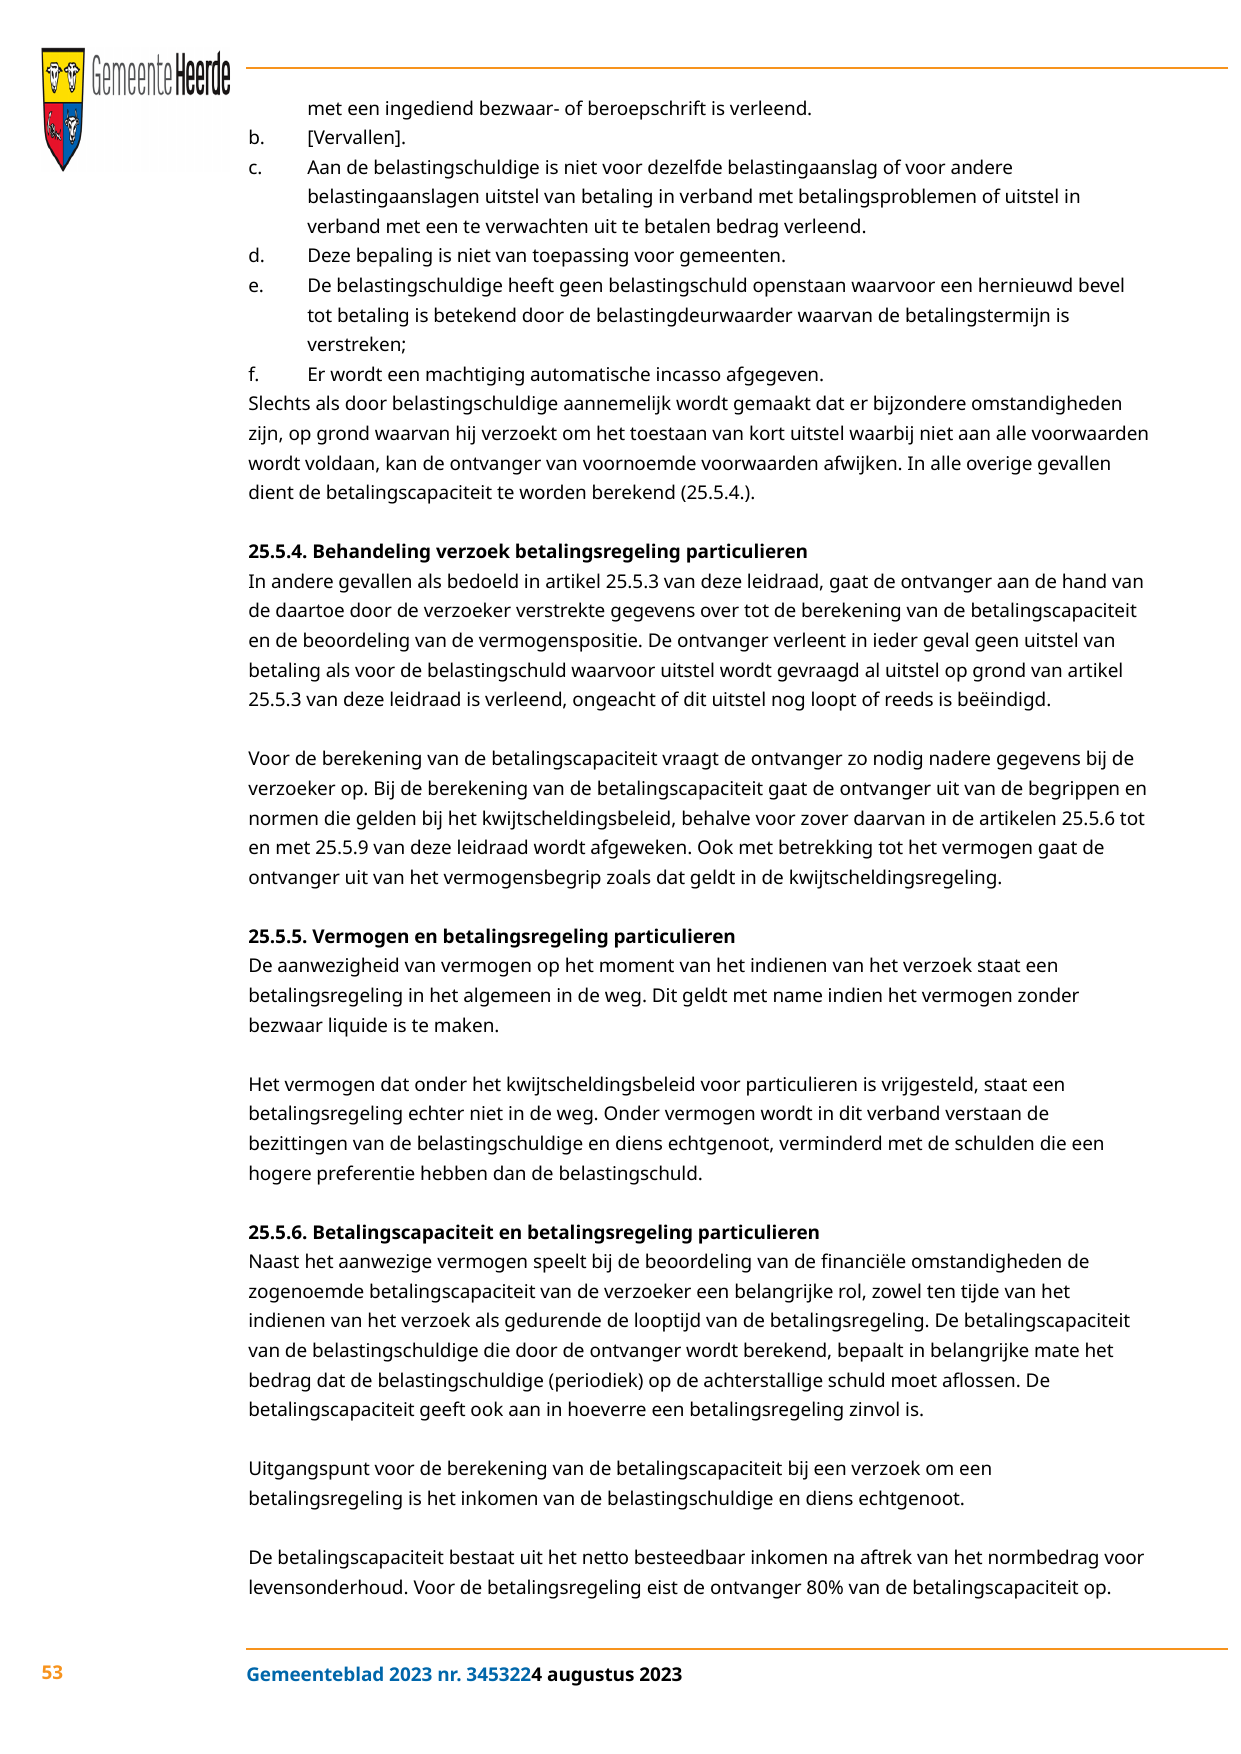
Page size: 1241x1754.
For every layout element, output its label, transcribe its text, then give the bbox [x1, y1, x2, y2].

list Aan de belastingschuldige is niet voor dezelfde belastingaanslag of voor andere belastingaanslagen uitstel van betaling in verband met betalingsproblemen of uitstel in verband met een te verwachten uit te betalen bedrag verleend. [248, 154, 1152, 239]
list De belastingschuldige heeft geen belastingschuld openstaan waarvoor een hernieuwd bevel tot betaling is betekend door de belastingdeurwaarder waarvan de betalingstermijn is verstreken; [248, 272, 1152, 357]
picture [41, 47, 231, 172]
text Uitgangspunt voor de berekening van de betalingscapaciteit bij een verzoek om een betalingsregeling is het inkomen van de belastingschuldige en diens echtgenoot. [248, 1456, 1152, 1511]
text In andere gevallen als bedoeld in artikel 25.5.3 van deze leidraad, gaat de ontvanger aan de hand van de daartoe door de verzoeker verstrekte gegevens over tot de berekening van de betalingscapaciteit en de beoordeling van de vermogenspositie. De ontvanger verleent in ieder geval geen uitstel van betaling als voor de belastingschuld waarvoor uitstel wordt gevraagd al uitstel op grond van artikel 25.5.3 van deze leidraad is verleend, ongeacht of dit uitstel nog loopt of reeds is beëindigd. [248, 568, 1152, 712]
text Het vermogen dat onder het kwijtscheldingsbeleid voor particulieren is vrijgesteld, staat een betalingsregeling echter niet in de weg. Onder vermogen wordt in dit verband verstaan de bezittingen van de belastingschuldige en diens echtgenoot, verminderd met de schulden die een hogere preferentie hebben dan de belastingschuld. [248, 1071, 1152, 1186]
text Voor de berekening van de betalingscapaciteit vraagt de ontvanger zo nodig nadere gegevens bij de verzoeker op. Bij de berekening van de betalingscapaciteit gaat de ontvanger uit van de begrippen en normen die gelden bij het kwijtscheldingsbeleid, behalve voor zover daarvan in de artikelen 25.5.6 tot en met 25.5.9 van deze leidraad wordt afgeweken. Ook met betrekking tot het vermogen gaat de ontvanger uit van het vermogensbegrip zoals dat geldt in de kwijtscheldingsregeling. [248, 746, 1152, 890]
list [Vervallen]. [248, 124, 1152, 150]
text 25.5.5. Vermogen en betalingsregeling particulieren [248, 923, 1152, 949]
list Er wordt een machtiging automatische incasso afgegeven. [248, 361, 1152, 387]
text De aanwezigheid van vermogen op het moment van het indienen van het verzoek staat een betalingsregeling in het algemeen in de weg. Dit geldt met name indien het vermogen zonder bezwaar liquide is te maken. [248, 953, 1152, 1038]
list met een ingediend bezwaar- of beroepschrift is verleend. [248, 95, 1152, 121]
list Deze bepaling is niet van toepassing voor gemeenten. [248, 243, 1152, 268]
text Slechts als door belastingschuldige aannemelijk wordt gemaakt dat er bijzondere omstandigheden zijn, op grond waarvan hij verzoekt om het toestaan van kort uitstel waarbij niet aan alle voorwaarden wordt voldaan, kan de ontvanger van voornoemde voorwaarden afwijken. In alle overige gevallen dient de betalingscapaciteit te worden berekend (25.5.4.). [248, 391, 1152, 505]
text 25.5.4. Behandeling verzoek betalingsregeling particulieren [248, 538, 1152, 564]
text 25.5.6. Betalingscapaciteit en betalingsregeling particulieren [248, 1219, 1152, 1245]
text De betalingscapaciteit bestaat uit het netto besteedbaar inkomen na aftrek van het normbedrag voor levensonderhoud. Voor de betalingsregeling eist de ontvanger 80% van de betalingscapaciteit op. [248, 1544, 1152, 1600]
text Naast het aanwezige vermogen speelt bij de beoordeling van de financiële omstandigheden de zogenoemde betalingscapaciteit van de verzoeker een belangrijke rol, zowel ten tijde van het indienen van het verzoek als gedurende de looptijd van de betalingsregeling. De betalingscapaciteit van de belastingschuldige die door de ontvanger wordt berekend, bepaalt in belangrijke mate het bedrag dat de belastingschuldige (periodiek) op de achterstallige schuld moet aflossen. De betalingscapaciteit geeft ook aan in hoeverre een betalingsregeling zinvol is. [248, 1248, 1152, 1422]
